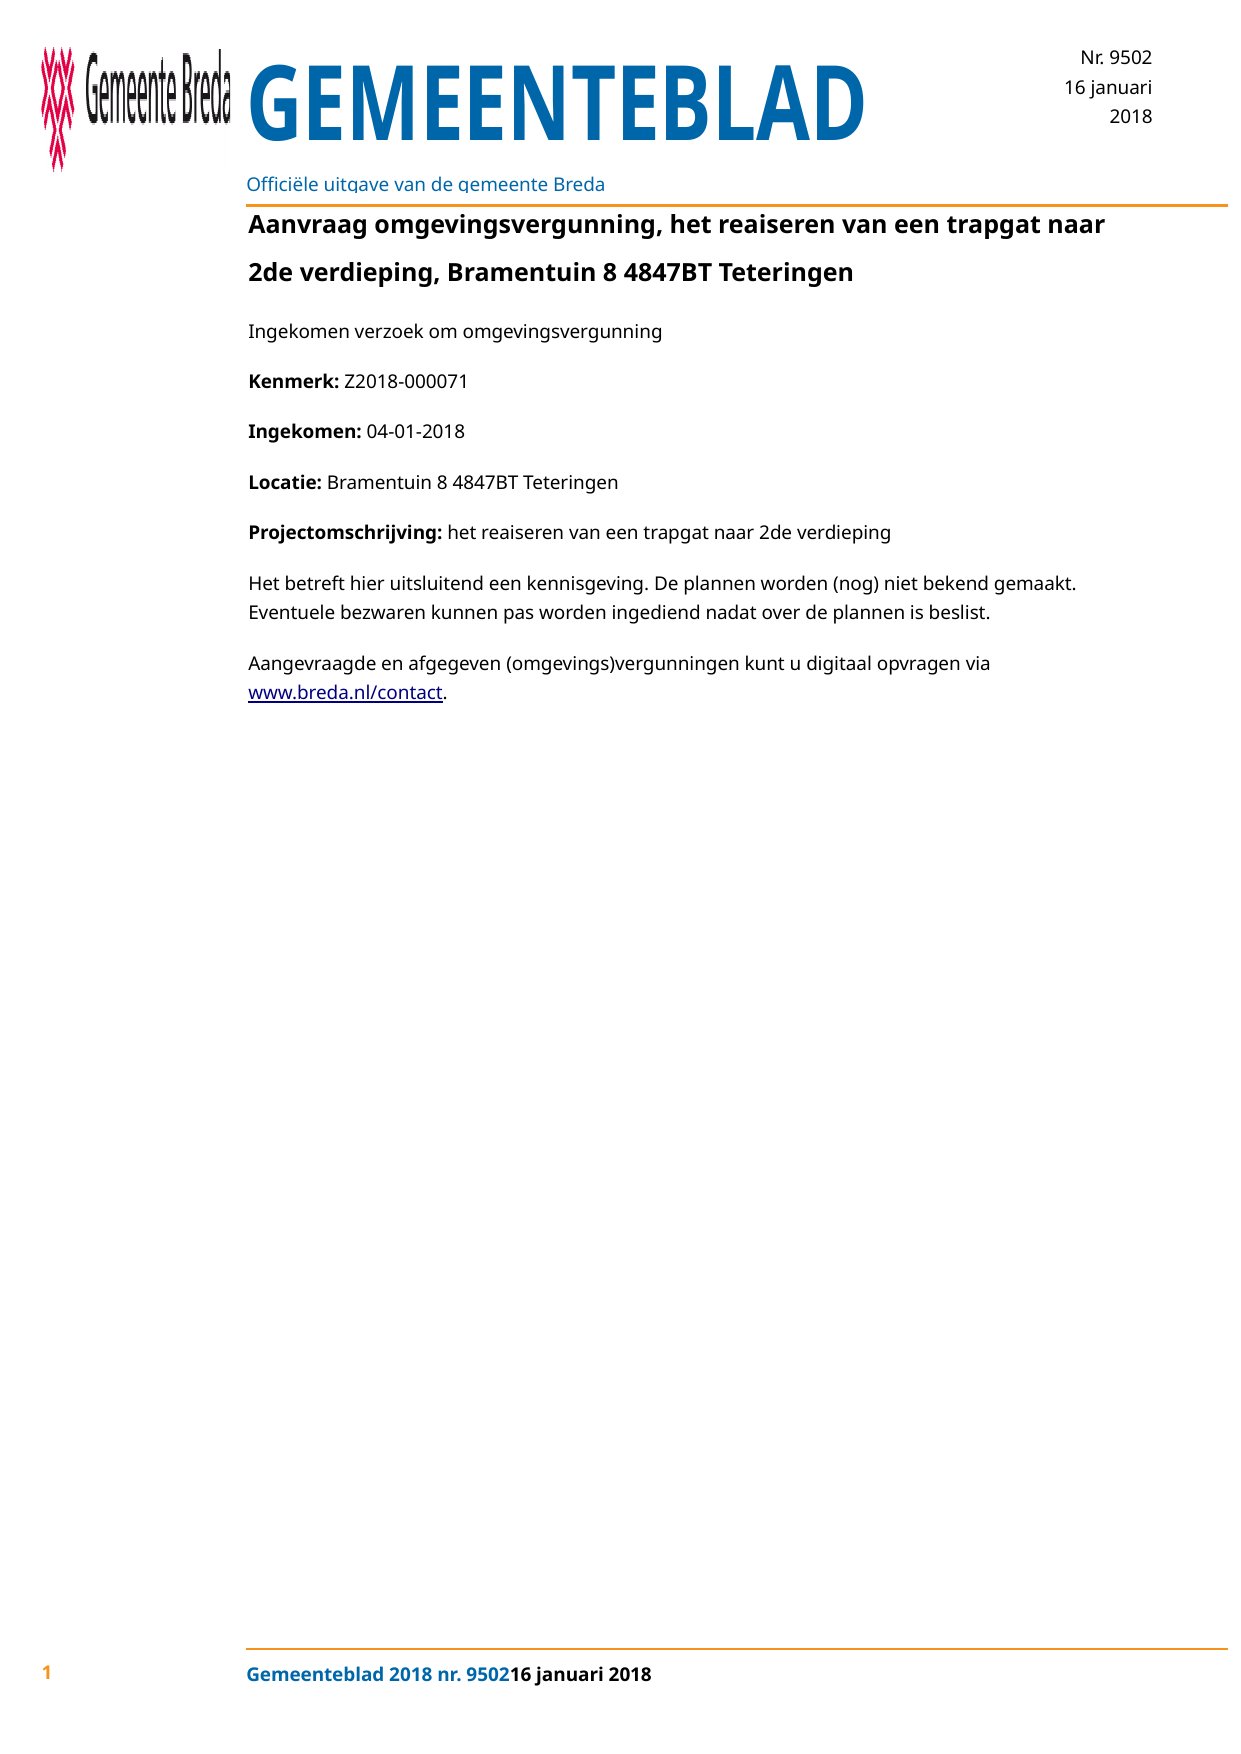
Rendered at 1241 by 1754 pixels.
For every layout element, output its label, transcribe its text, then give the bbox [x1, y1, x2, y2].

text Ingekomen: 04-01-2018 [248, 419, 1152, 444]
text Locatie: Bramentuin 8 4847BT Teteringen [248, 469, 1152, 495]
text Aanvraag omgevingsvergunning, het reaiseren van een trapgat naar 2de verdieping, Bramentuin 8 4847BT Teteringen [248, 207, 1152, 288]
text Ingekomen verzoek om omgevingsvergunning [248, 318, 1152, 344]
text Projectomschrijving: het reaiseren van een trapgat naar 2de verdieping [248, 519, 1152, 545]
text Aangevraagde en afgegeven (omgevings)vergunningen kunt u digitaal opvragen via www.breda.nl/contact. [248, 650, 1152, 705]
picture [41, 47, 231, 172]
text Het betreft hier uitsluitend een kennisgeving. De plannen worden (nog) niet bekend gemaakt. Eventuele bezwaren kunnen pas worden ingediend nadat over de plannen is beslist. [248, 570, 1152, 625]
text Kenmerk: Z2018-000071 [248, 368, 1152, 394]
